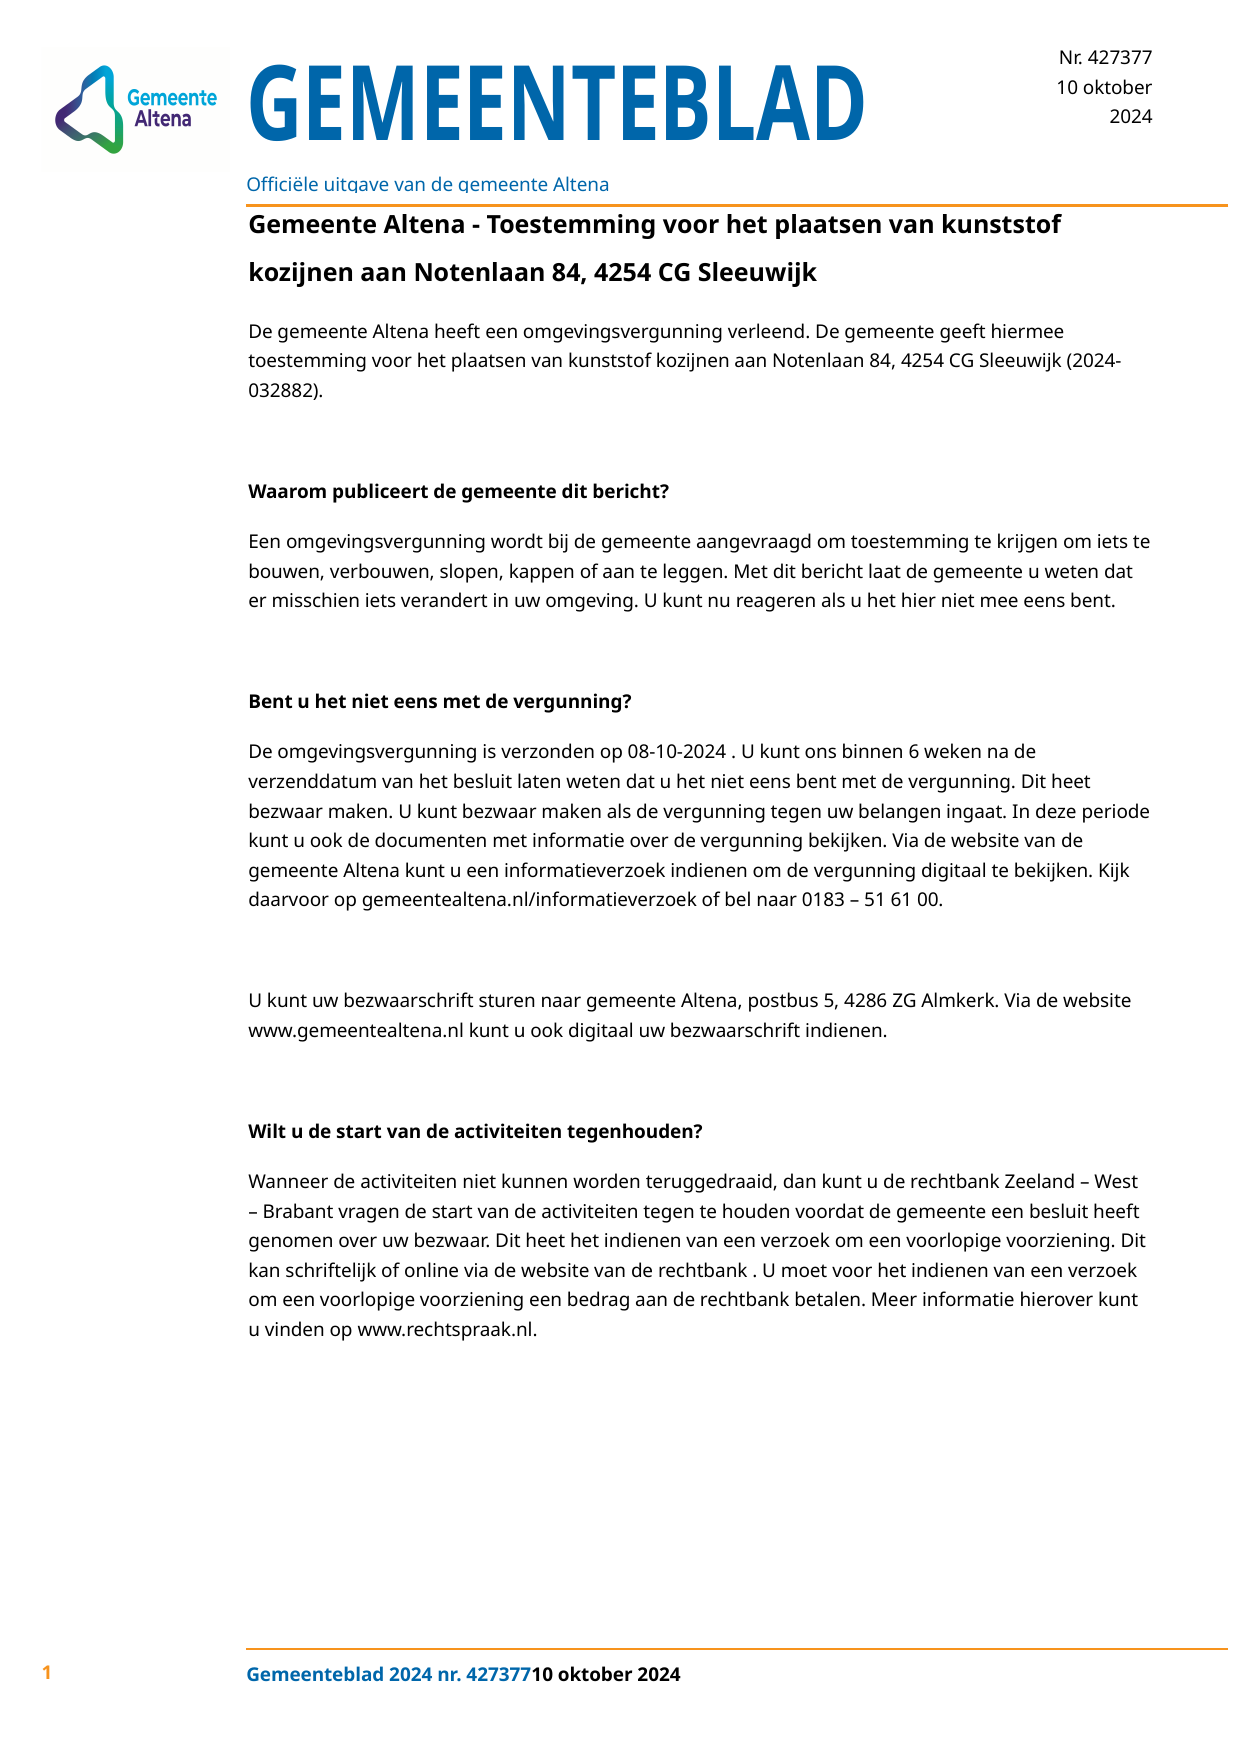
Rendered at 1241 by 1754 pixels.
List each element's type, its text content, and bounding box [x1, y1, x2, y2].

text Een omgevingsvergunning wordt bij de gemeente aangevraagd om toestemming te krijgen om iets te bouwen, verbouwen, slopen, kappen of aan te leggen. Met dit bericht laat de gemeente u weten dat er misschien iets verandert in uw omgeving. U kunt nu reageren als u het hier niet mee eens bent. [248, 528, 1152, 613]
picture [41, 47, 231, 172]
text Wilt u de start van de activiteiten tegenhouden? [248, 1118, 1152, 1144]
text Waarom publiceert de gemeente dit bericht? [248, 478, 1152, 504]
text Bent u het niet eens met de vergunning? [248, 688, 1152, 714]
text Wanneer de activiteiten niet kunnen worden teruggedraaid, dan kunt u de rechtbank Zeeland – West – Brabant vragen de start van de activiteiten tegen te houden voordat de gemeente een besluit heeft genomen over uw bezwaar. Dit heet het indienen van een verzoek om een voorlopige voorziening. Dit kan schriftelijk of online via de website van de rechtbank . U moet voor het indienen van een verzoek om een voorlopige voorziening een bedrag aan de rechtbank betalen. Meer informatie hierover kunt u vinden op www.rechtspraak.nl. [248, 1168, 1152, 1342]
text Gemeente Altena - Toestemming voor het plaatsen van kunststof kozijnen aan Notenlaan 84, 4254 CG Sleeuwijk [248, 207, 1152, 288]
text De gemeente Altena heeft een omgevingsvergunning verleend. De gemeente geeft hiermee toestemming voor het plaatsen van kunststof kozijnen aan Notenlaan 84, 4254 CG Sleeuwijk (2024-032882). [248, 318, 1152, 403]
text De omgevingsvergunning is verzonden op 08-10-2024 . U kunt ons binnen 6 weken na de verzenddatum van het besluit laten weten dat u het niet eens bent met de vergunning. Dit heet bezwaar maken. U kunt bezwaar maken als de vergunning tegen uw belangen ingaat. In deze periode kunt u ook de documenten met informatie over de vergunning bekijken. Via de website van de gemeente Altena kunt u een informatieverzoek indienen om de vergunning digitaal te bekijken. Kijk daarvoor op gemeentealtena.nl/informatieverzoek of bel naar 0183 – 51 61 00. [248, 739, 1152, 912]
text U kunt uw bezwaarschrift sturen naar gemeente Altena, postbus 5, 4286 ZG Almkerk. Via de website www.gemeentealtena.nl kunt u ook digitaal uw bezwaarschrift indienen. [248, 987, 1152, 1043]
